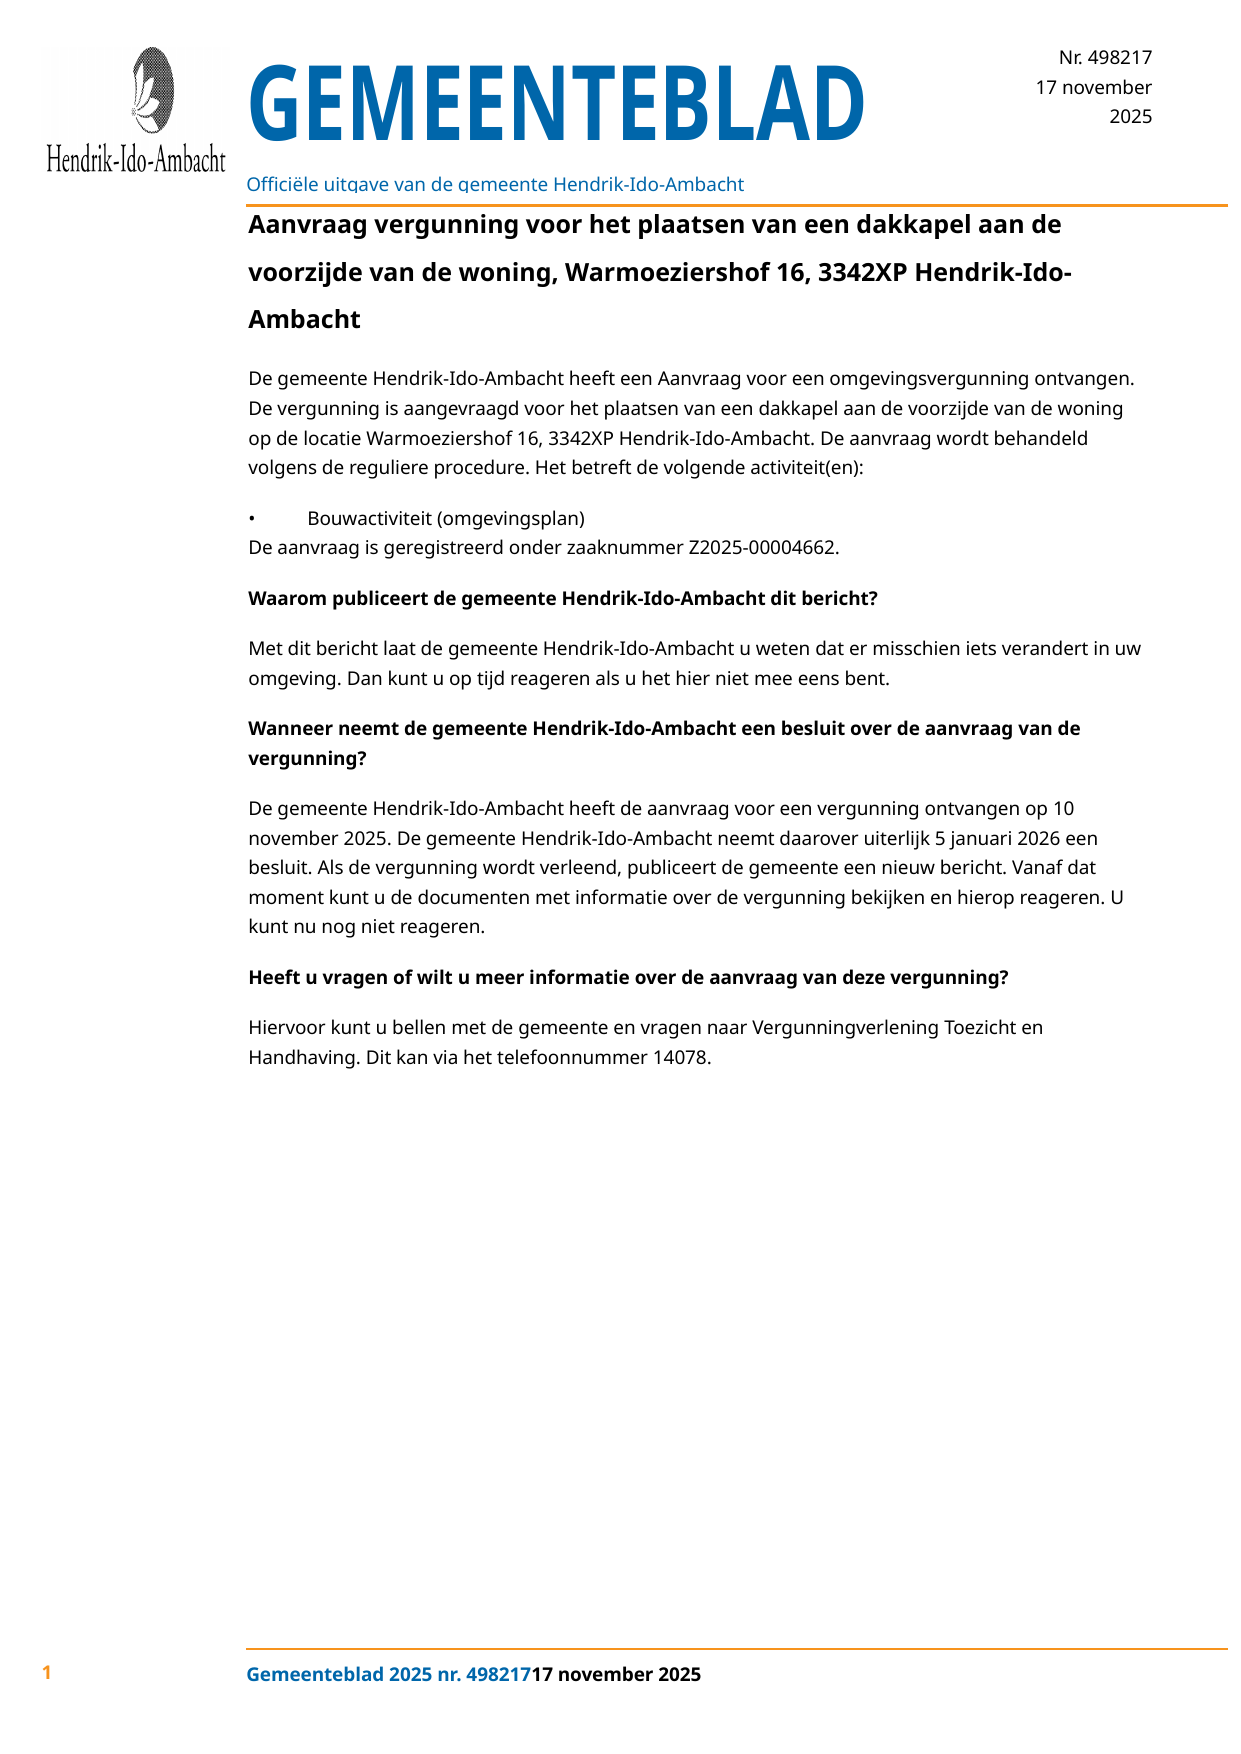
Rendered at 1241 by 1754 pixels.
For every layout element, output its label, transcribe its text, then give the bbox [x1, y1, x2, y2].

text De aanvraag is geregistreerd onder zaaknummer Z2025-00004662. [248, 534, 1152, 560]
text Heeft u vragen of wilt u meer informatie over de aanvraag van deze vergunning? [248, 964, 1152, 989]
text Aanvraag vergunning voor het plaatsen van een dakkapel aan de voorzijde van de woning, Warmoeziershof 16, 3342XP Hendrik-Ido-Ambacht [248, 207, 1152, 336]
text De gemeente Hendrik-Ido-Ambacht heeft een Aanvraag voor een omgevingsvergunning ontvangen. De vergunning is aangevraagd voor het plaatsen van een dakkapel aan de voorzijde van de woning op de locatie Warmoeziershof 16, 3342XP Hendrik-Ido-Ambacht. De aanvraag wordt behandeld volgens de reguliere procedure. Het betreft de volgende activiteit(en): [248, 366, 1152, 480]
text Hiervoor kunt u bellen met de gemeente en vragen naar Vergunningverlening Toezicht en Handhaving. Dit kan via het telefoonnummer 14078. [248, 1014, 1152, 1069]
picture [41, 47, 231, 172]
list Bouwactiviteit (omgevingsplan) [248, 505, 1152, 530]
text De gemeente Hendrik-Ido-Ambacht heeft de aanvraag voor een vergunning ontvangen op 10 november 2025. De gemeente Hendrik-Ido-Ambacht neemt daarover uiterlijk 5 januari 2026 een besluit. Als de vergunning wordt verleend, publiceert de gemeente een nieuw bericht. Vanaf dat moment kunt u de documenten met informatie over de vergunning bekijken en hierop reageren. U kunt nu nog niet reageren. [248, 795, 1152, 939]
text Wanneer neemt de gemeente Hendrik-Ido-Ambacht een besluit over de aanvraag van de vergunning? [248, 715, 1152, 770]
text Waarom publiceert de gemeente Hendrik-Ido-Ambacht dit bericht? [248, 585, 1152, 610]
text Met dit bericht laat de gemeente Hendrik-Ido-Ambacht u weten dat er misschien iets verandert in uw omgeving. Dan kunt u op tijd reageren als u het hier niet mee eens bent. [248, 635, 1152, 690]
